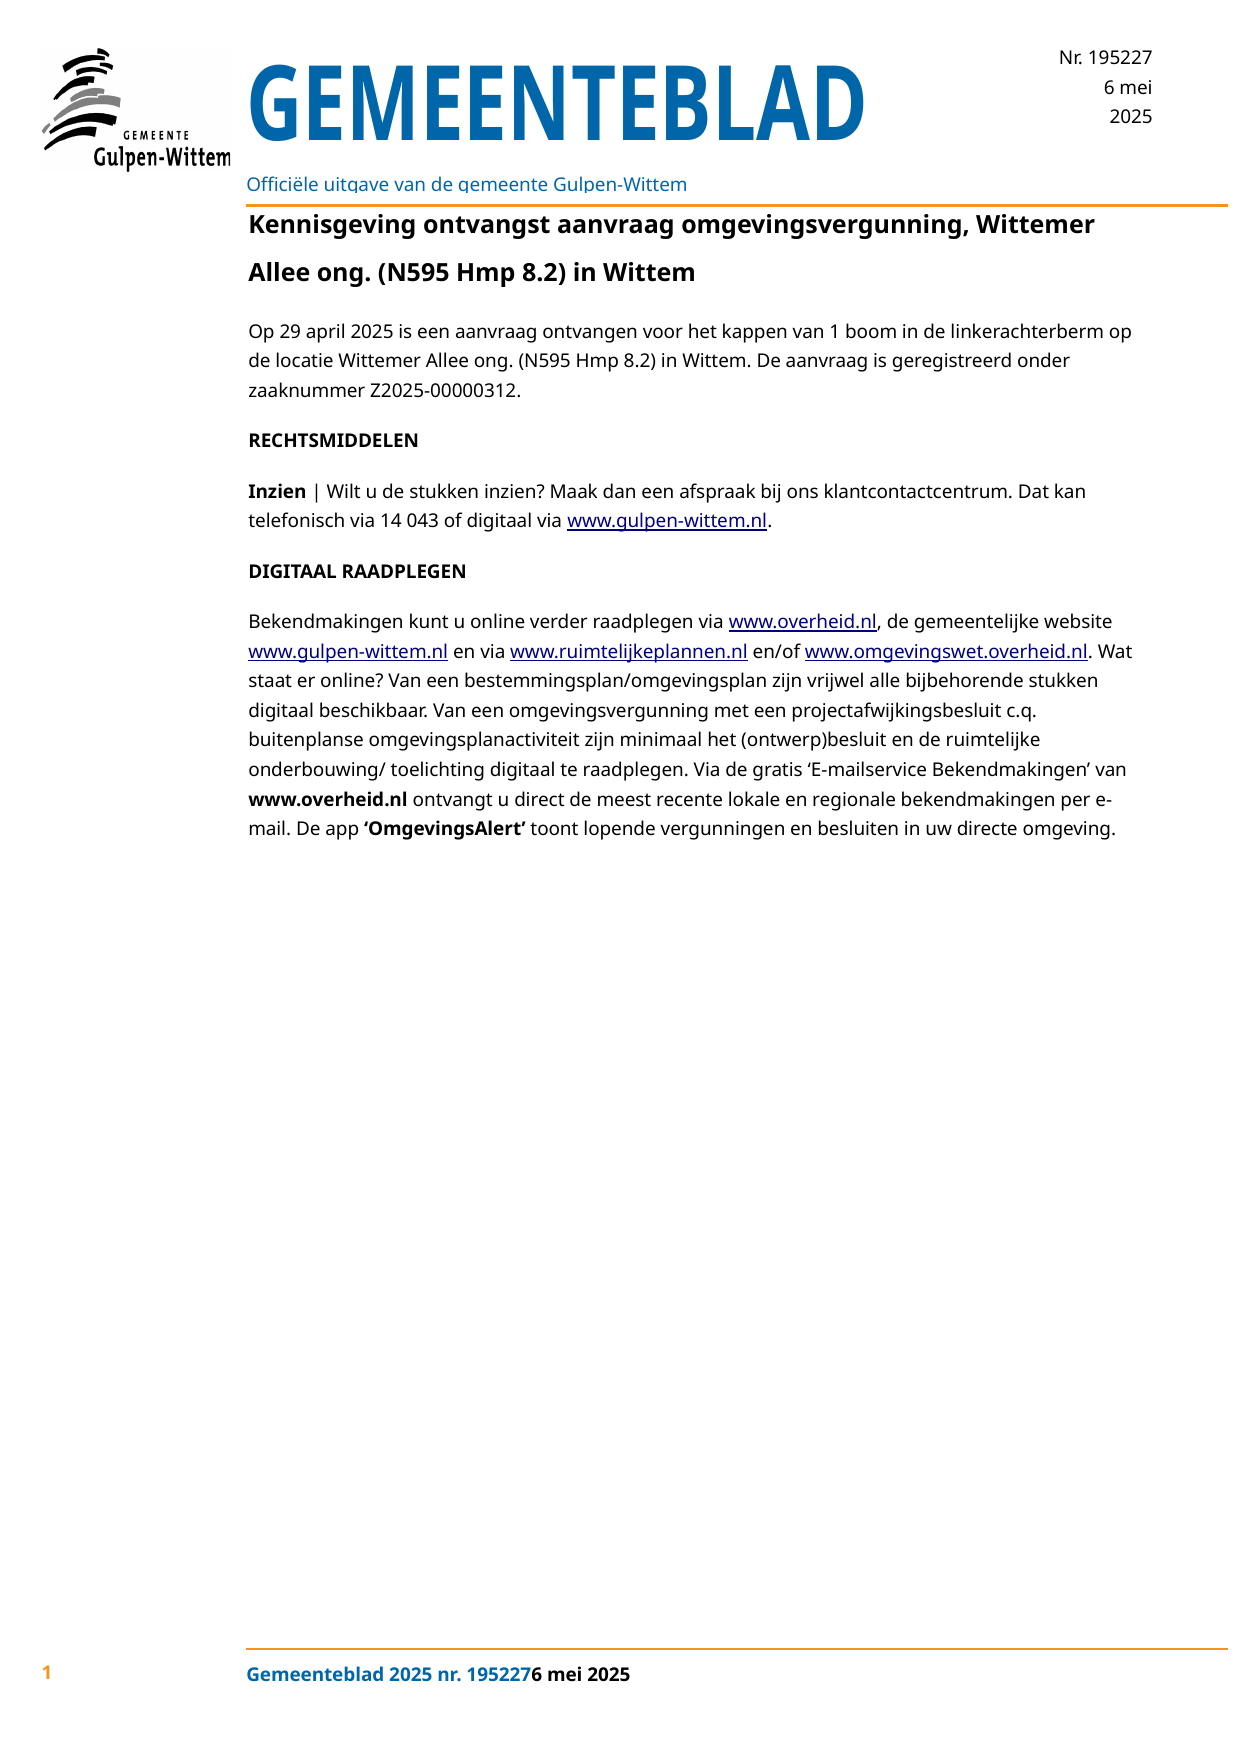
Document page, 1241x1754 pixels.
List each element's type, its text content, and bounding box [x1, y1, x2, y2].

text Op 29 april 2025 is een aanvraag ontvangen voor het kappen van 1 boom in de linkerachterberm op de locatie Wittemer Allee ong. (N595 Hmp 8.2) in Wittem. De aanvraag is geregistreerd onder zaaknummer Z2025-00000312. [248, 318, 1152, 403]
text Bekendmakingen kunt u online verder raadplegen via www.overheid.nl, de gemeentelijke website www.gulpen-wittem.nl en via www.ruimtelijkeplannen.nl en/of www.omgevingswet.overheid.nl. Wat staat er online? Van een bestemmingsplan/omgevingsplan zijn vrijwel alle bijbehorende stukken digitaal beschikbaar. Van een omgevingsvergunning met een projectafwijkingsbesluit c.q. buitenplanse omgevingsplanactiviteit zijn minimaal het (ontwerp)besluit en de ruimtelijke onderbouwing/ toelichting digitaal te raadplegen. Via de gratis ‘E-mailservice Bekendmakingen’ van www.overheid.nl ontvangt u direct de meest recente lokale en regionale bekendmakingen per e-mail. De app ‘OmgevingsAlert’ toont lopende vergunningen en besluiten in uw directe omgeving. [248, 608, 1152, 841]
text Inzien | Wilt u de stukken inzien? Maak dan een afspraak bij ons klantcontactcentrum. Dat kan telefonisch via 14 043 of digitaal via www.gulpen-wittem.nl. [248, 478, 1152, 533]
text Kennisgeving ontvangst aanvraag omgevingsvergunning, Wittemer Allee ong. (N595 Hmp 8.2) in Wittem [248, 207, 1152, 288]
text RECHTSMIDDELEN [248, 427, 1152, 453]
picture [41, 47, 231, 172]
text DIGITAAL RAADPLEGEN [248, 558, 1152, 584]
